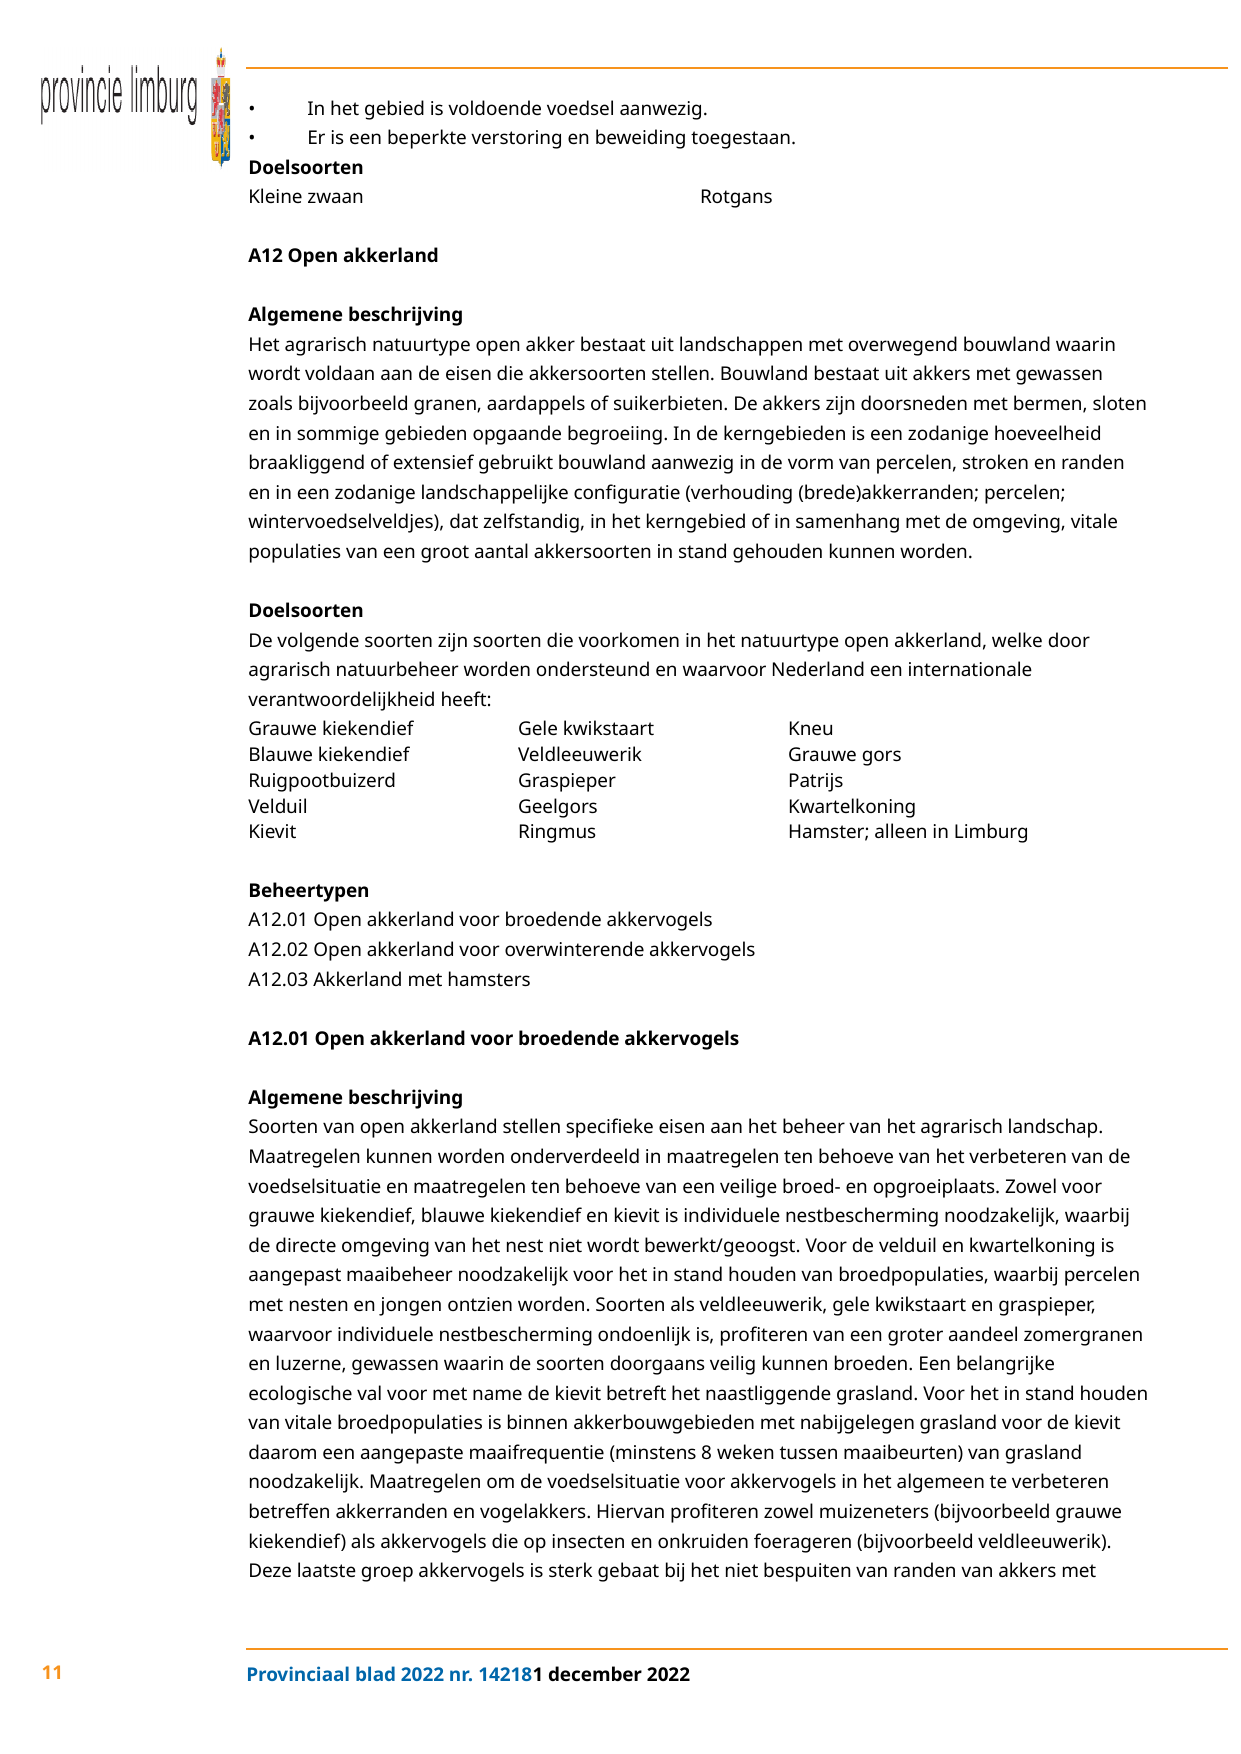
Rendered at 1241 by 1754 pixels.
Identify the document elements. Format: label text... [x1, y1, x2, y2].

table_header Kleine zwaan [248, 184, 700, 209]
table_header Rotgans [700, 184, 1152, 209]
table_cell Veldleeuwerik [518, 741, 788, 767]
text A12 Open akkerland [248, 242, 1152, 268]
table_cell Grauwe gors [788, 741, 1152, 767]
text Algemene beschrijving [248, 1084, 1152, 1110]
picture [41, 47, 231, 172]
table_header Grauwe kiekendief [248, 716, 518, 741]
table_cell Velduil [248, 793, 518, 818]
list Er is een beperkte verstoring en beweiding toegestaan. [248, 124, 1152, 150]
table_cell Geelgors [518, 793, 788, 818]
text Doelsoorten [248, 597, 1152, 623]
text A12.02 Open akkerland voor overwinterende akkervogels [248, 936, 1152, 962]
text Soorten van open akkerland stellen specifieke eisen aan het beheer van het agrarisch landschap. Maatregelen kunnen worden onderverdeeld in maatregelen ten behoeve van het verbeteren van de voedselsituatie en maatregelen ten behoeve van een veilige broed- en opgroeiplaats. Zowel voor grauwe kiekendief, blauwe kiekendief en kievit is individuele nestbescherming noodzakelijk, waarbij de directe omgeving van het nest niet wordt bewerkt/geoogst. Voor de velduil en kwartelkoning is aangepast maaibeheer noodzakelijk voor het in stand houden van broedpopulaties, waarbij percelen met nesten en jongen ontzien worden. Soorten als veldleeuwerik, gele kwikstaart en graspieper, waarvoor individuele nestbescherming ondoenlijk is, profiteren van een groter aandeel zomergranen en luzerne, gewassen waarin de soorten doorgaans veilig kunnen broeden. Een belangrijke ecologische val voor met name de kievit betreft het naastliggende grasland. Voor het in stand houden van vitale broedpopulaties is binnen akkerbouwgebieden met nabijgelegen grasland voor de kievit daarom een aangepaste maaifrequentie (minstens 8 weken tussen maaibeurten) van grasland noodzakelijk. Maatregelen om de voedselsituatie voor akkervogels in het algemeen te verbeteren betreffen akkerranden en vogelakkers. Hiervan profiteren zowel muizeneters (bijvoorbeeld grauwe kiekendief) als akkervogels die op insecten en onkruiden foerageren (bijvoorbeeld veldleeuwerik). Deze laatste groep akkervogels is sterk gebaat bij het niet bespuiten van randen van akkers met [248, 1114, 1152, 1583]
text Algemene beschrijving [248, 301, 1152, 327]
table_header Kneu [788, 716, 1152, 741]
table_cell Ringmus [518, 819, 788, 844]
text Het agrarisch natuurtype open akker bestaat uit landschappen met overwegend bouwland waarin wordt voldaan aan de eisen die akkersoorten stellen. Bouwland bestaat uit akkers met gewassen zoals bijvoorbeeld granen, aardappels of suikerbieten. De akkers zijn doorsneden met bermen, sloten en in sommige gebieden opgaande begroeiing. In de kerngebieden is een zodanige hoeveelheid braakliggend of extensief gebruikt bouwland aanwezig in de vorm van percelen, stroken en randen en in een zodanige landschappelijke configuratie (verhouding (brede)akkerranden; percelen; wintervoedselveldjes), dat zelfstandig, in het kerngebied of in samenhang met de omgeving, vitale populaties van een groot aantal akkersoorten in stand gehouden kunnen worden. [248, 331, 1152, 564]
table_cell Kwartelkoning [788, 793, 1152, 818]
list In het gebied is voldoende voedsel aanwezig. [248, 95, 1152, 121]
table_cell Ruigpootbuizerd [248, 767, 518, 793]
text A12.03 Akkerland met hamsters [248, 966, 1152, 992]
text Beheertypen [248, 877, 1152, 903]
table_header Gele kwikstaart [518, 716, 788, 741]
table_cell Blauwe kiekendief [248, 741, 518, 767]
table_cell Graspieper [518, 767, 788, 793]
text A12.01 Open akkerland voor broedende akkervogels [248, 907, 1152, 932]
text A12.01 Open akkerland voor broedende akkervogels [248, 1025, 1152, 1051]
table_cell Kievit [248, 819, 518, 844]
text De volgende soorten zijn soorten die voorkomen in het natuurtype open akkerland, welke door agrarisch natuurbeheer worden ondersteund en waarvoor Nederland een internationale verantwoordelijkheid heeft: [248, 627, 1152, 712]
table_cell Patrijs [788, 767, 1152, 793]
table_cell Hamster; alleen in Limburg [788, 819, 1152, 844]
text Doelsoorten [248, 154, 1152, 180]
